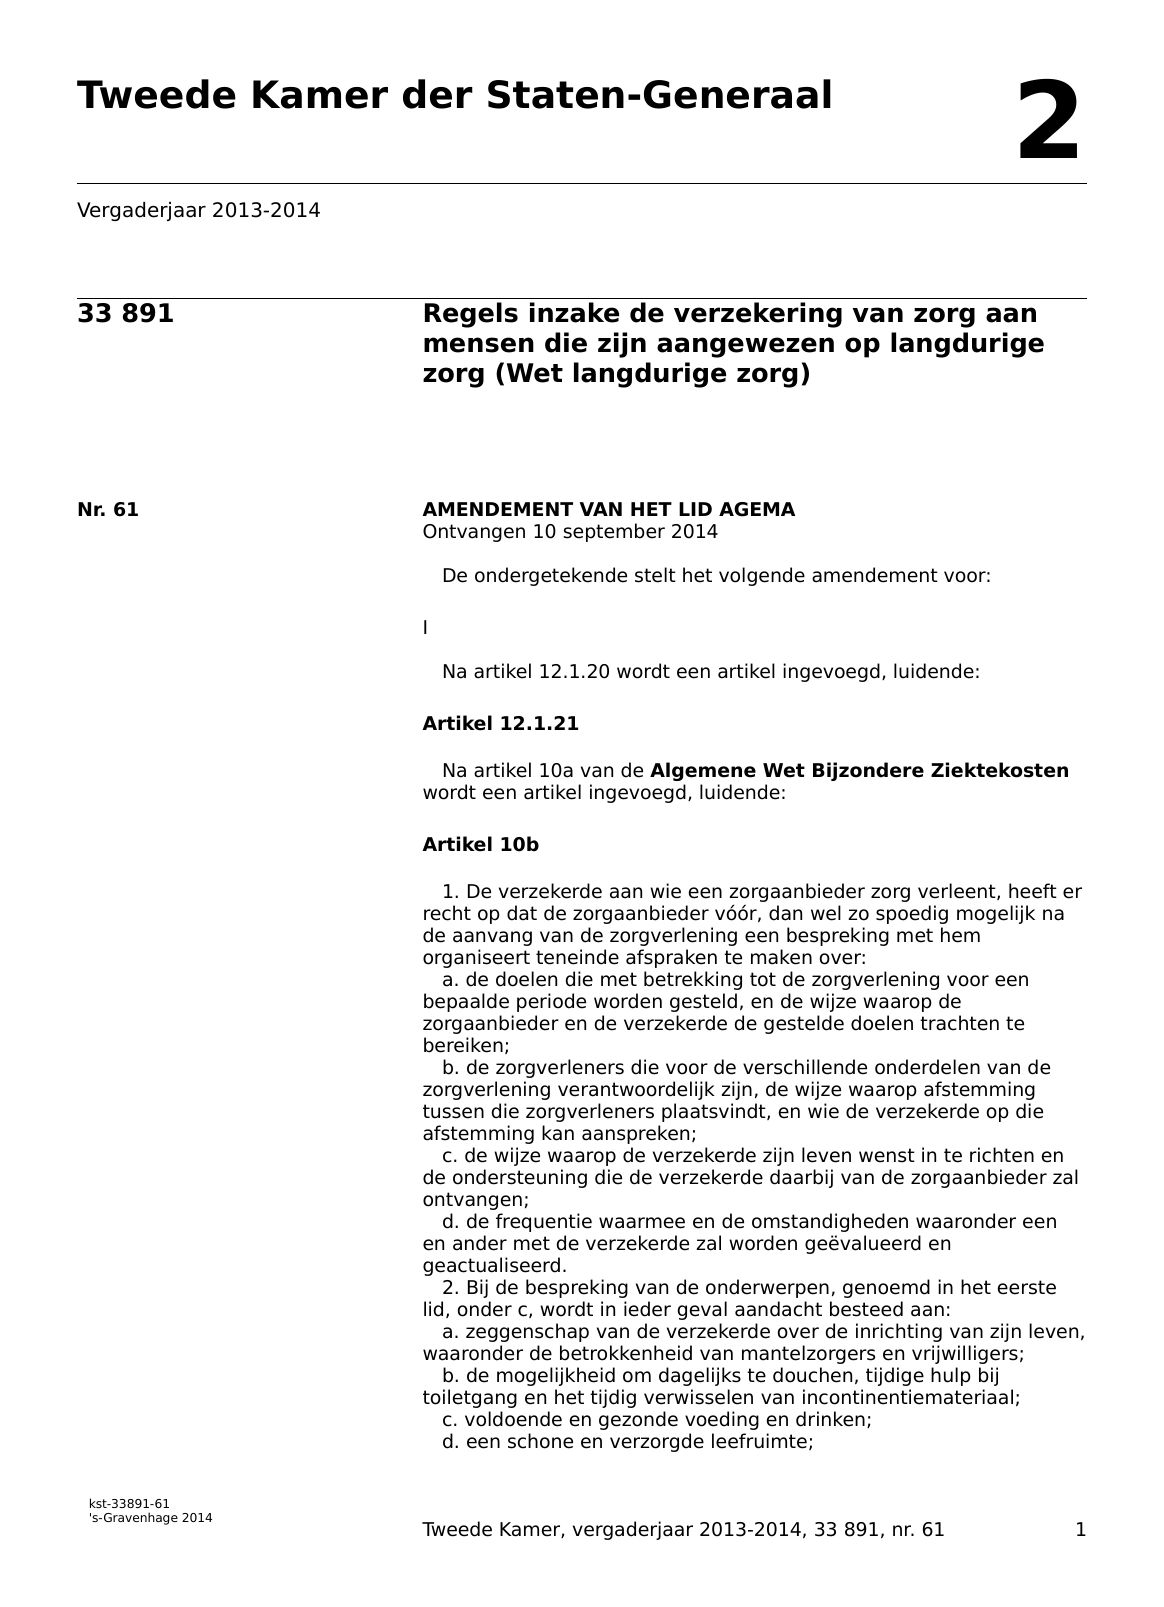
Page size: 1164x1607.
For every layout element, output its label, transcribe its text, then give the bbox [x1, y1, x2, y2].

text Na artikel 10a van de Algemene Wet Bijzondere Ziektekosten wordt een artikel ingevoegd, luidende: [422, 760, 1087, 804]
text c. de wijze waarop de verzekerde zijn leven wenst in te richten en de ondersteuning die de verzekerde daarbij van de zorgaanbieder zal ontvangen; [422, 1145, 1087, 1211]
subtitle 33 891 Regels inzake de verzekering van zorg aan mensen die zijn aangewezen op langdurige zorg (Wet langdurige zorg) [77, 299, 1087, 388]
text a. de doelen die met betrekking tot de zorgverlening voor een bepaalde periode worden gesteld, en de wijze waarop de zorgaanbieder en de verzekerde de gestelde doelen trachten te bereiken; [422, 969, 1087, 1057]
subtitle I [422, 617, 1087, 639]
table_cell Vergaderjaar 2013-2014 [77, 184, 1087, 298]
text b. de mogelijkheid om dagelijks te douchen, tijdige hulp bij toiletgang en het tijdig verwisselen van incontinentiemateriaal; [422, 1365, 1087, 1409]
text b. de zorgverleners die voor de verschillende onderdelen van de zorgverlening verantwoordelijk zijn, de wijze waarop afstemming tussen die zorgverleners plaatsvindt, en wie de verzekerde op die afstemming kan aanspreken; [422, 1057, 1087, 1145]
text 1. De verzekerde aan wie een zorgaanbieder zorg verleent, heeft er recht op dat de zorgaanbieder vóór, dan wel zo spoedig mogelijk na de aanvang van de zorgverlening een bespreking met hem organiseert teneinde afspraken te maken over: [422, 881, 1087, 969]
table_header 2 [886, 59, 1087, 183]
text c. voldoende en gezonde voeding en drinken; [422, 1409, 1087, 1431]
table_header Tweede Kamer der Staten-Generaal [77, 59, 886, 183]
text Ontvangen 10 september 2014 [422, 521, 1087, 543]
text d. een schone en verzorgde leefruimte; [422, 1431, 1087, 1453]
text De ondergetekende stelt het volgende amendement voor: [422, 565, 1087, 587]
subtitle Artikel 10b [422, 834, 1087, 856]
subtitle Nr. 61 AMENDEMENT VAN HET LID AGEMA [77, 499, 1087, 521]
text a. zeggenschap van de verzekerde over de inrichting van zijn leven, waaronder de betrokkenheid van mantelzorgers en vrijwilligers; [422, 1321, 1087, 1365]
text 's-Gravenhage 2014 [88, 1511, 323, 1525]
text kst-33891-61 [88, 1497, 323, 1511]
text 2. Bij de bespreking van de onderwerpen, genoemd in het eerste lid, onder c, wordt in ieder geval aandacht besteed aan: [422, 1277, 1087, 1321]
subtitle Artikel 12.1.21 [422, 713, 1087, 735]
text d. de frequentie waarmee en de omstandigheden waaronder een en ander met de verzekerde zal worden geëvalueerd en geactualiseerd. [422, 1211, 1087, 1277]
text Na artikel 12.1.20 wordt een artikel ingevoegd, luidende: [422, 661, 1087, 683]
